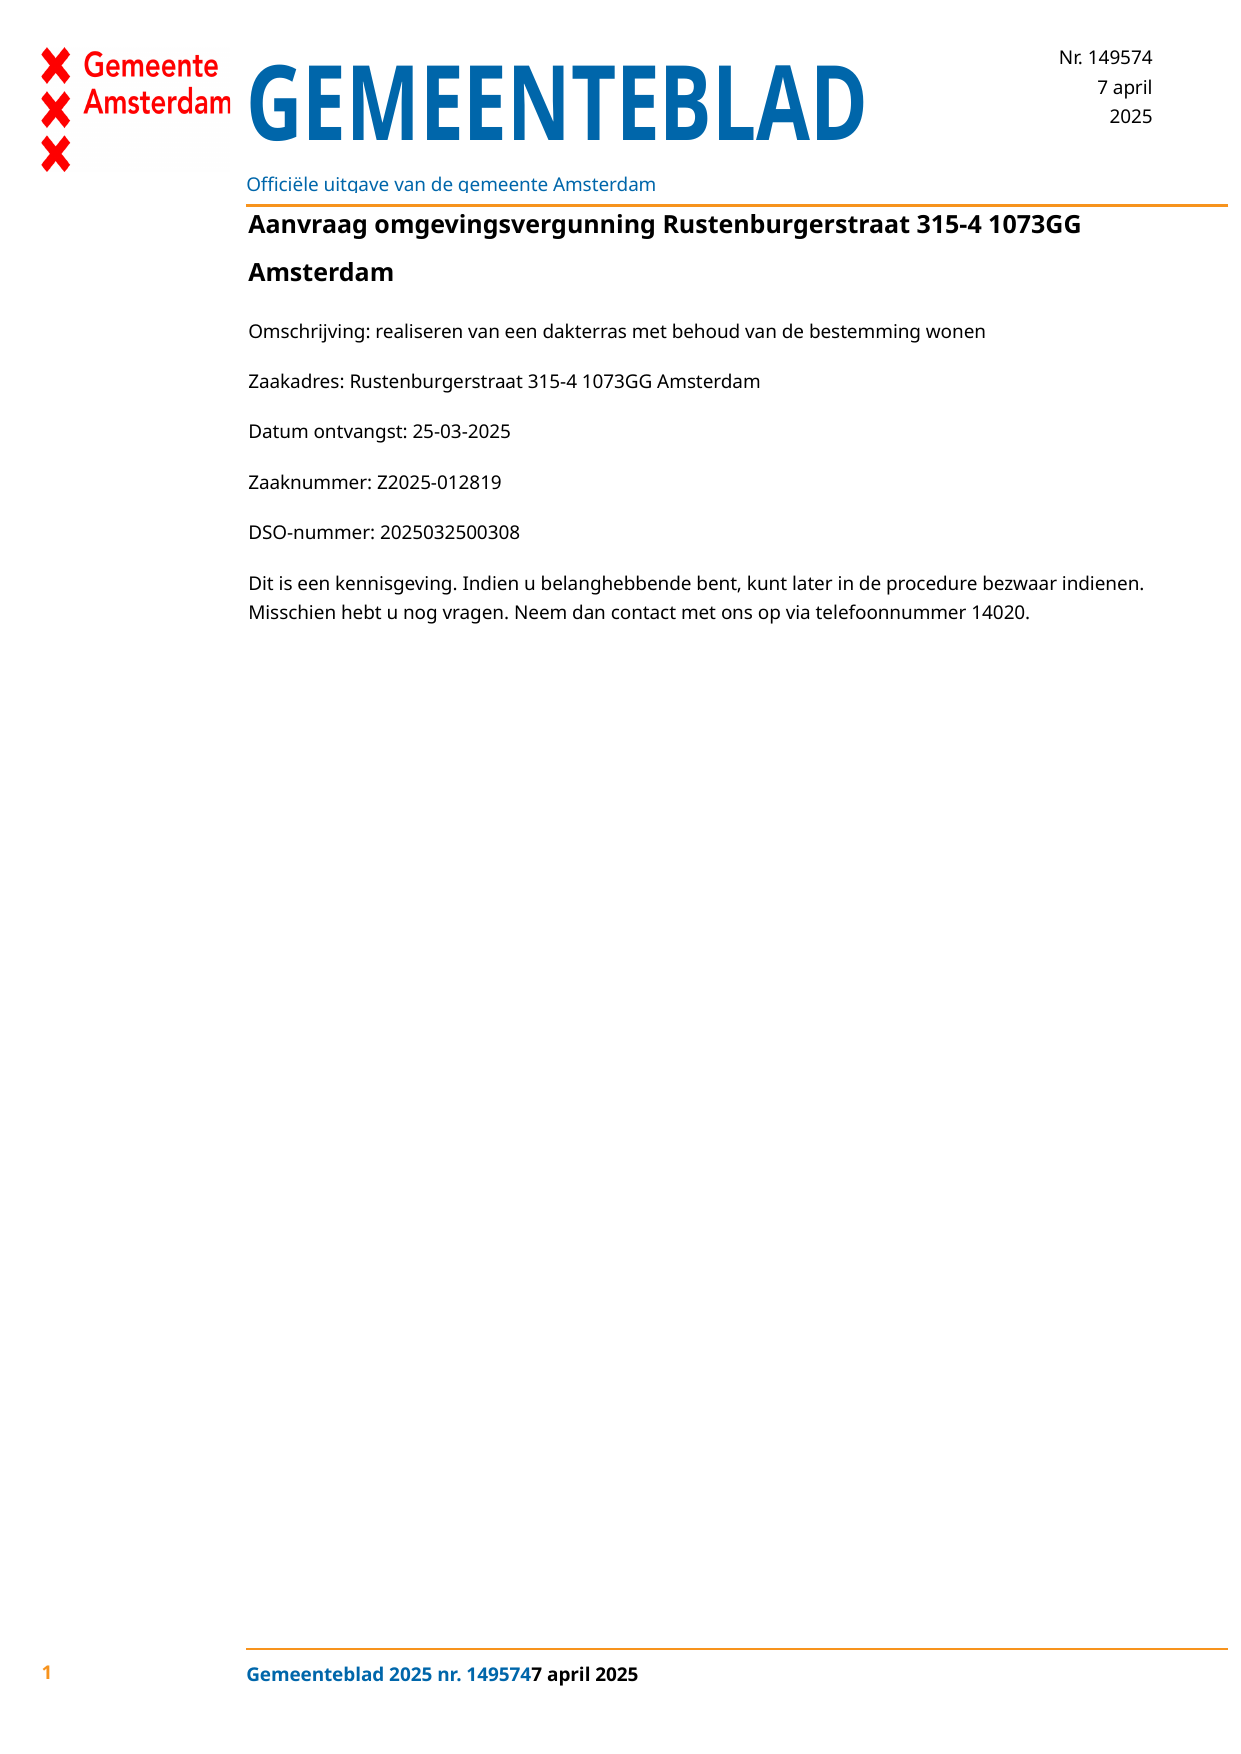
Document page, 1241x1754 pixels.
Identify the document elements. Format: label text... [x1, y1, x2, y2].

text Zaakadres: Rustenburgerstraat 315-4 1073GG Amsterdam [248, 368, 1152, 394]
picture [41, 47, 231, 172]
text Aanvraag omgevingsvergunning Rustenburgerstraat 315-4 1073GG Amsterdam [248, 207, 1152, 288]
text Omschrijving: realiseren van een dakterras met behoud van de bestemming wonen [248, 318, 1152, 344]
text Dit is een kennisgeving. Indien u belanghebbende bent, kunt later in de procedure bezwaar indienen. Misschien hebt u nog vragen. Neem dan contact met ons op via telefoonnummer 14020. [248, 570, 1152, 625]
text Datum ontvangst: 25-03-2025 [248, 419, 1152, 444]
text DSO-nummer: 2025032500308 [248, 519, 1152, 545]
text Zaaknummer: Z2025-012819 [248, 469, 1152, 495]
